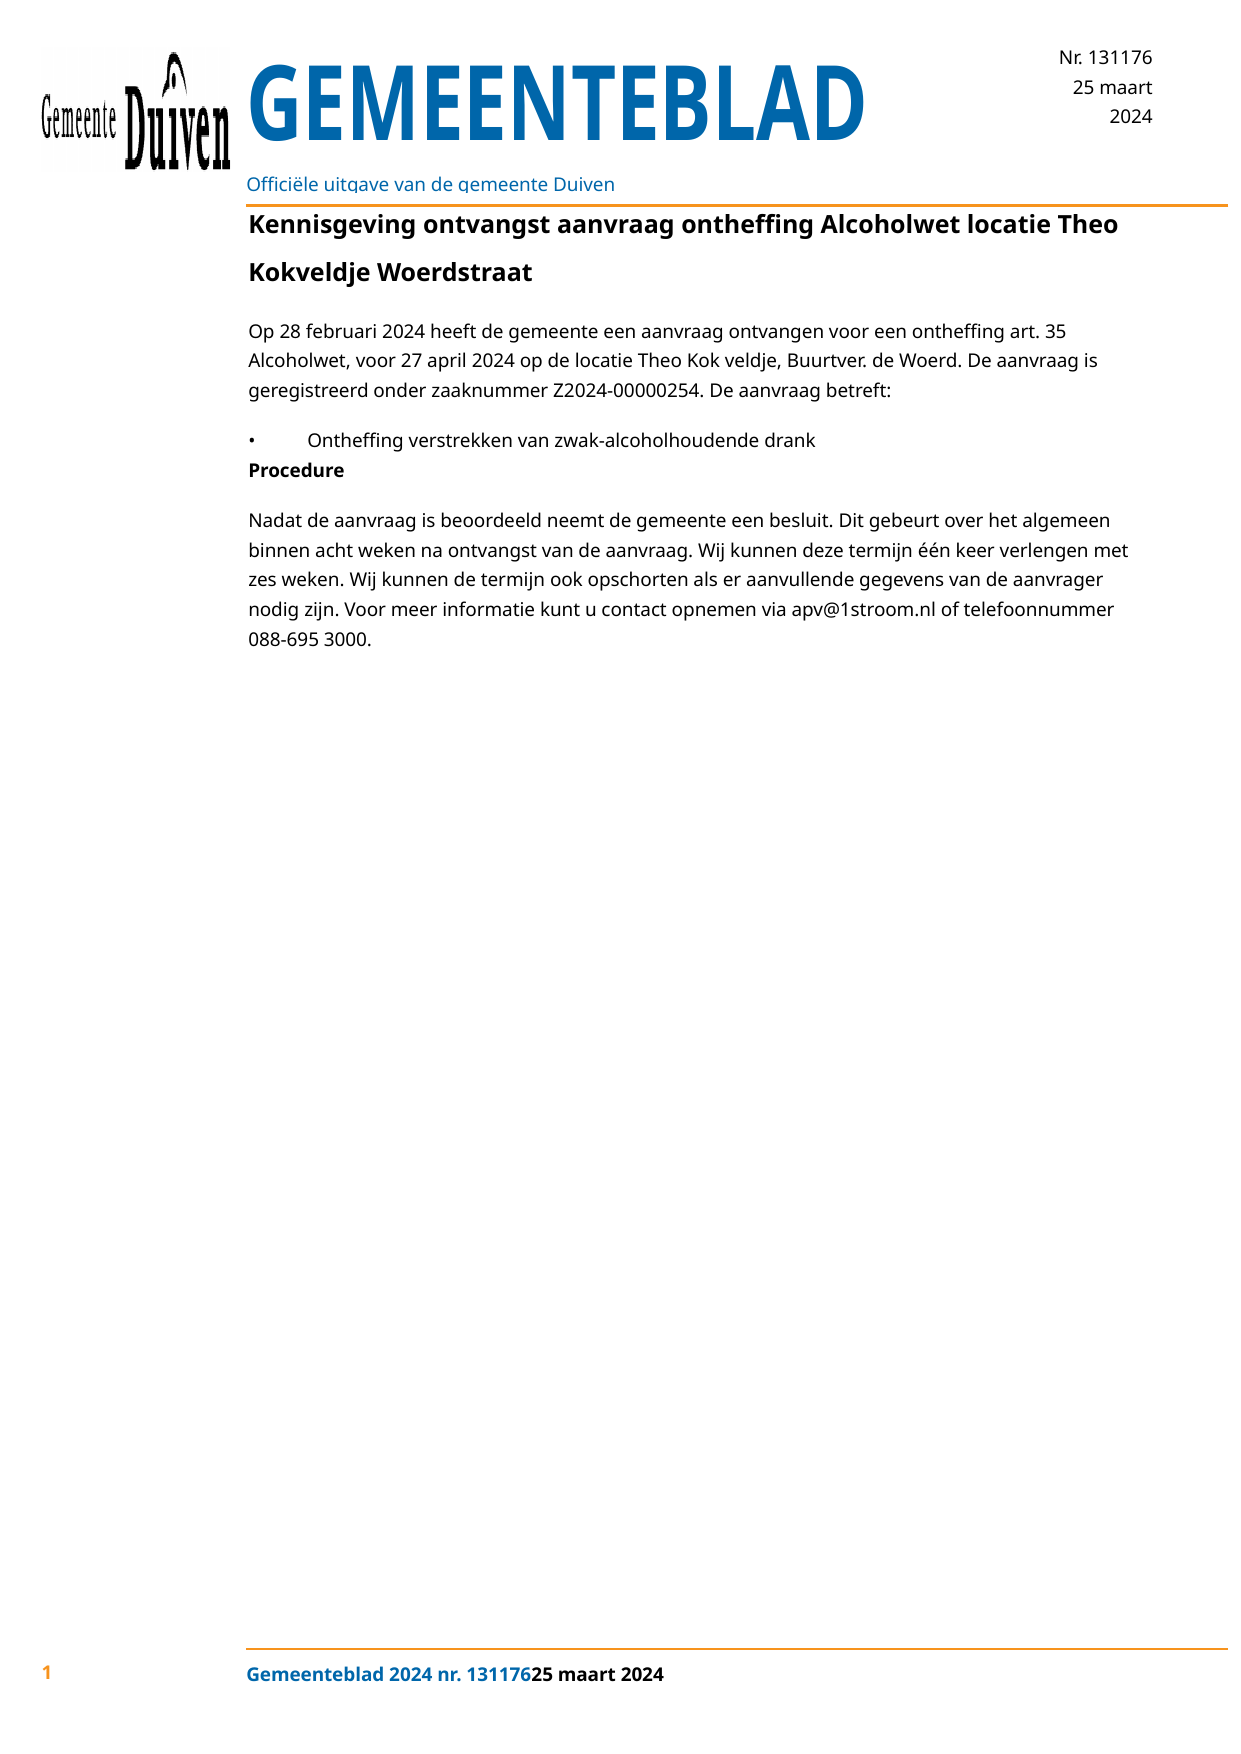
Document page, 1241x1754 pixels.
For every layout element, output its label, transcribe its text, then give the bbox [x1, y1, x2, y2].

text Kennisgeving ontvangst aanvraag ontheffing Alcoholwet locatie Theo Kokveldje Woerdstraat [248, 207, 1152, 288]
text Nadat de aanvraag is beoordeeld neemt de gemeente een besluit. Dit gebeurt over het algemeen binnen acht weken na ontvangst van de aanvraag. Wij kunnen deze termijn één keer verlengen met zes weken. Wij kunnen de termijn ook opschorten als er aanvullende gegevens van de aanvrager nodig zijn. Voor meer informatie kunt u contact opnemen via apv@1stroom.nl of telefoonnummer 088-695 3000. [248, 507, 1152, 652]
list Ontheffing verstrekken van zwak-alcoholhoudende drank [248, 427, 1152, 453]
text Op 28 februari 2024 heeft de gemeente een aanvraag ontvangen voor een ontheffing art. 35 Alcoholwet, voor 27 april 2024 op de locatie Theo Kok veldje, Buurtver. de Woerd. De aanvraag is geregistreerd onder zaaknummer Z2024-00000254. De aanvraag betreft: [248, 318, 1152, 403]
text Procedure [248, 457, 1152, 483]
picture [41, 47, 231, 172]
